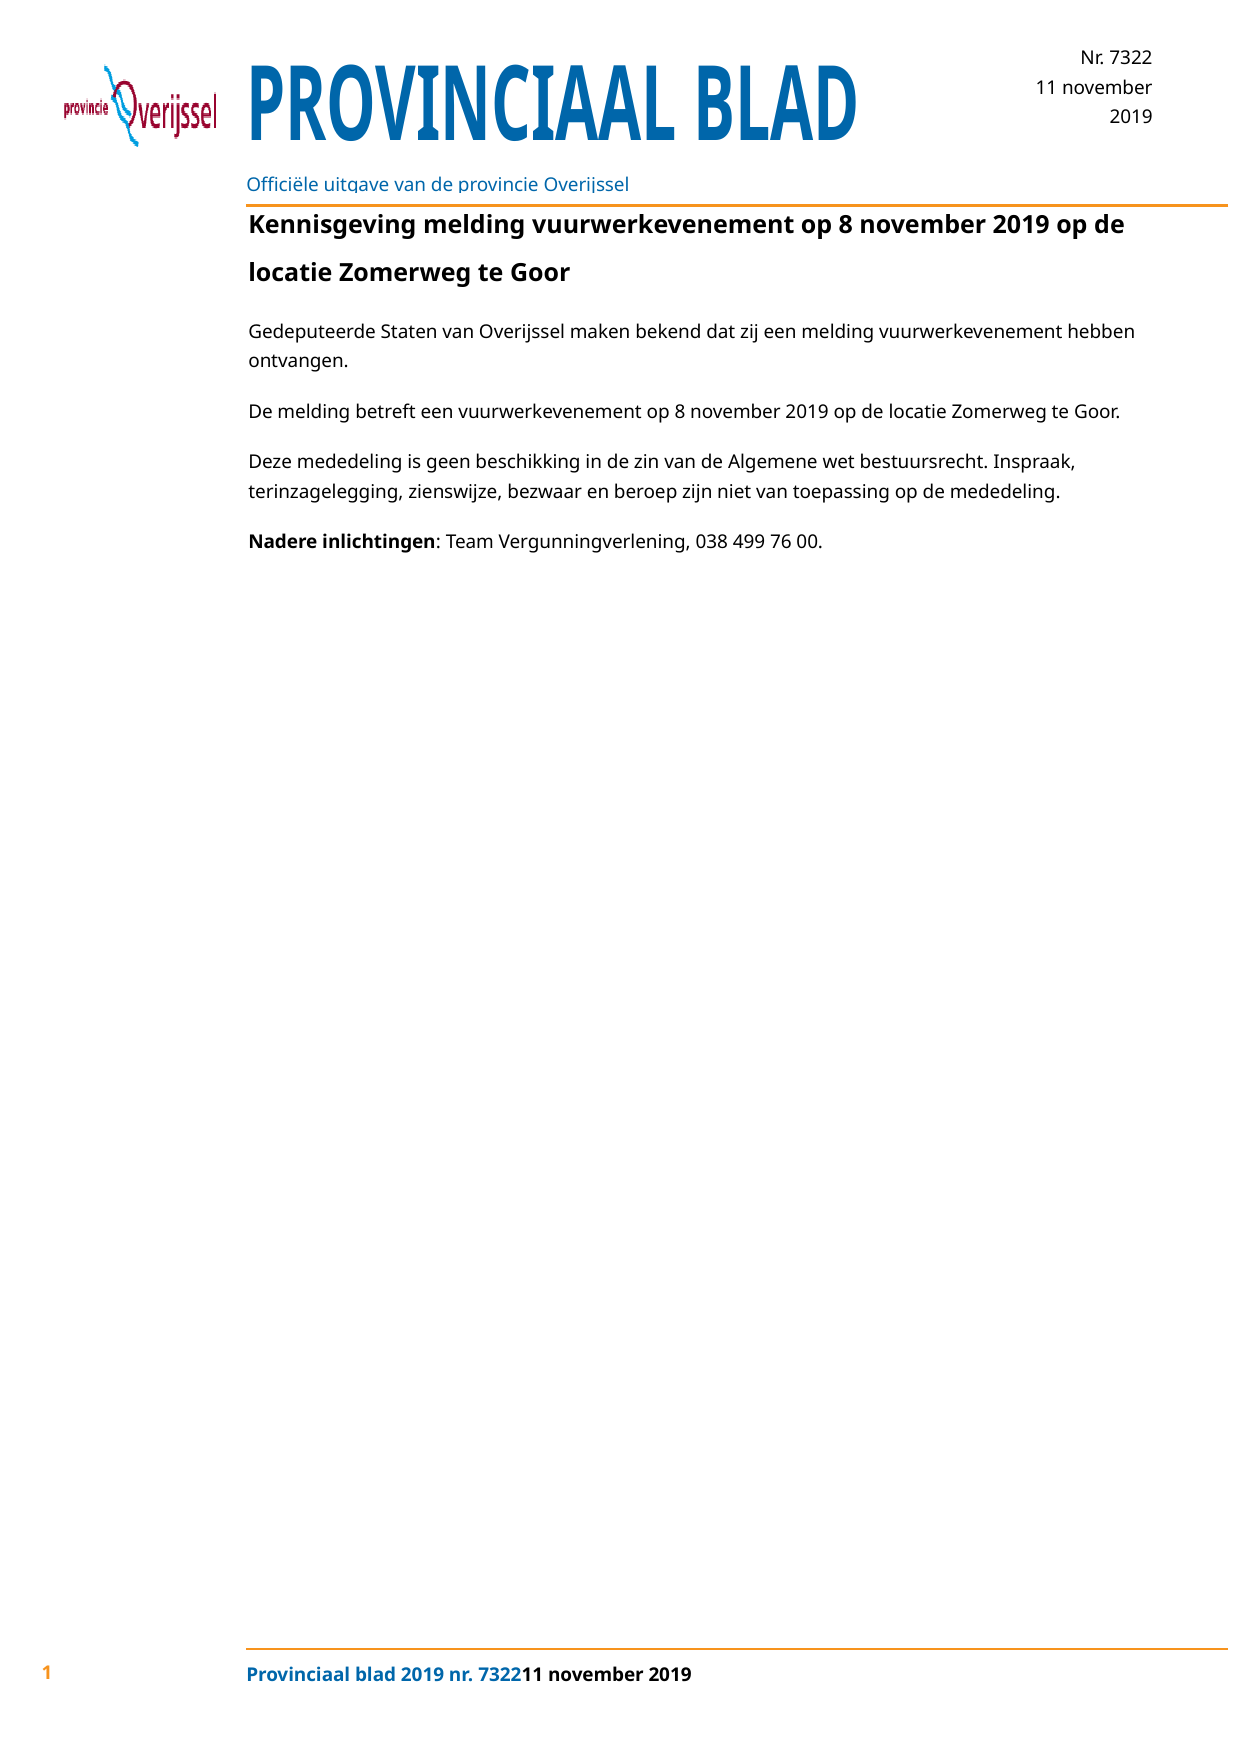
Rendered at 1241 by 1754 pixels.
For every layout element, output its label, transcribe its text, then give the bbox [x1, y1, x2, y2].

text De melding betreft een vuurwerkevenement op 8 november 2019 op de locatie Zomerweg te Goor. [248, 398, 1152, 424]
picture [41, 47, 231, 172]
text Gedeputeerde Staten van Overijssel maken bekend dat zij een melding vuurwerkevenement hebben ontvangen. [248, 318, 1152, 373]
text Deze mededeling is geen beschikking in de zin van de Algemene wet bestuursrecht. Inspraak, terinzagelegging, zienswijze, bezwaar en beroep zijn niet van toepassing op de mededeling. [248, 448, 1152, 504]
text Kennisgeving melding vuurwerkevenement op 8 november 2019 op de locatie Zomerweg te Goor [248, 207, 1152, 288]
text Nadere inlichtingen: Team Vergunningverlening, 038 499 76 00. [248, 528, 1152, 554]
